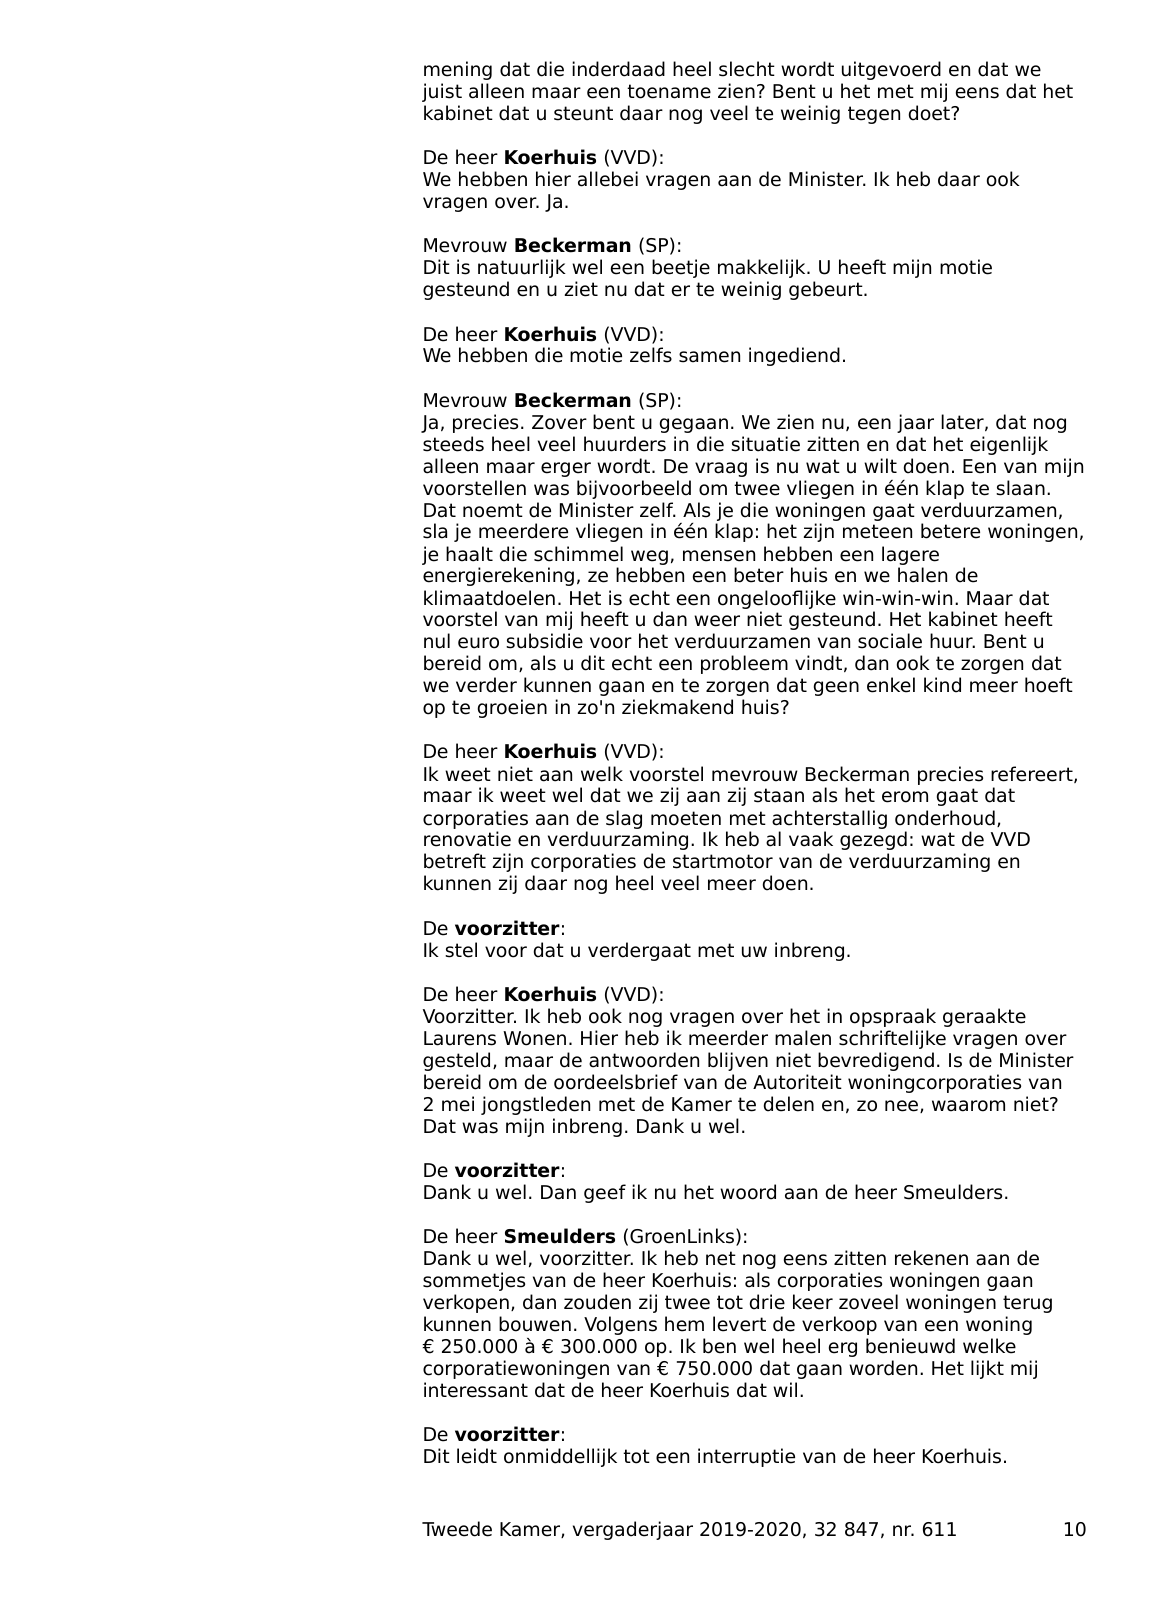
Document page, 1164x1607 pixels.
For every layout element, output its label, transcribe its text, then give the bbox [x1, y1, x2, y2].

text Dit is natuurlijk wel een beetje makkelijk. U heeft mijn motie gesteund en u ziet nu dat er te weinig gebeurt. [422, 257, 1087, 301]
text We hebben hier allebei vragen aan de Minister. Ik heb daar ook vragen over. Ja. [422, 169, 1087, 213]
text De heer Koerhuis (VVD): [422, 741, 1087, 763]
text Ik stel voor dat u verdergaat met uw inbreng. [422, 939, 1087, 961]
text mening dat die inderdaad heel slecht wordt uitgevoerd en dat we juist alleen maar een toename zien? Bent u het met mij eens dat het kabinet dat u steunt daar nog veel te weinig tegen doet? [422, 59, 1087, 125]
text Dit leidt onmiddellijk tot een interruptie van de heer Koerhuis. [422, 1446, 1087, 1468]
text Dank u wel. Dan geef ik nu het woord aan de heer Smeulders. [422, 1182, 1087, 1204]
text De heer Smeulders (GroenLinks): [422, 1226, 1087, 1248]
text De voorzitter: [422, 917, 1087, 939]
text We hebben die motie zelfs samen ingediend. [422, 345, 1087, 367]
text De heer Koerhuis (VVD): [422, 147, 1087, 169]
text De heer Koerhuis (VVD): [422, 323, 1087, 345]
text Mevrouw Beckerman (SP): [422, 389, 1087, 412]
text Voorzitter. Ik heb ook nog vragen over het in opspraak geraakte Laurens Wonen. Hier heb ik meerder malen schriftelijke vragen over gesteld, maar de antwoorden blijven niet bevredigend. Is de Minister bereid om de oordeelsbrief van de Autoriteit woningcorporaties van 2 mei jongstleden met de Kamer te delen en, zo nee, waarom niet? [422, 1006, 1087, 1116]
text De heer Koerhuis (VVD): [422, 984, 1087, 1006]
text De voorzitter: [422, 1160, 1087, 1182]
text Dat was mijn inbreng. Dank u wel. [422, 1116, 1087, 1137]
text De voorzitter: [422, 1424, 1087, 1446]
text Dank u wel, voorzitter. Ik heb net nog eens zitten rekenen aan de sommetjes van de heer Koerhuis: als corporaties woningen gaan verkopen, dan zouden zij twee tot drie keer zoveel woningen terug kunnen bouwen. Volgens hem levert de verkoop van een woning € 250.000 à € 300.000 op. Ik ben wel heel erg benieuwd welke corporatiewoningen van € 750.000 dat gaan worden. Het lijkt mij interessant dat de heer Koerhuis dat wil. [422, 1248, 1087, 1402]
text Mevrouw Beckerman (SP): [422, 235, 1087, 257]
text Ja, precies. Zover bent u gegaan. We zien nu, een jaar later, dat nog steeds heel veel huurders in die situatie zitten en dat het eigenlijk alleen maar erger wordt. De vraag is nu wat u wilt doen. Een van mijn voorstellen was bijvoorbeeld om twee vliegen in één klap te slaan. Dat noemt de Minister zelf. Als je die woningen gaat verduurzamen, sla je meerdere vliegen in één klap: het zijn meteen betere woningen, je haalt die schimmel weg, mensen hebben een lagere energierekening, ze hebben een beter huis en we halen de klimaatdoelen. Het is echt een ongelooflijke win-win-win. Maar dat voorstel van mij heeft u dan weer niet gesteund. Het kabinet heeft nul euro subsidie voor het verduurzamen van sociale huur. Bent u bereid om, als u dit echt een probleem vindt, dan ook te zorgen dat we verder kunnen gaan en te zorgen dat geen enkel kind meer hoeft op te groeien in zo'n ziekmakend huis? [422, 412, 1087, 719]
text Ik weet niet aan welk voorstel mevrouw Beckerman precies refereert, maar ik weet wel dat we zij aan zij staan als het erom gaat dat corporaties aan de slag moeten met achterstallig onderhoud, renovatie en verduurzaming. Ik heb al vaak gezegd: wat de VVD betreft zijn corporaties de startmotor van de verduurzaming en kunnen zij daar nog heel veel meer doen. [422, 763, 1087, 895]
